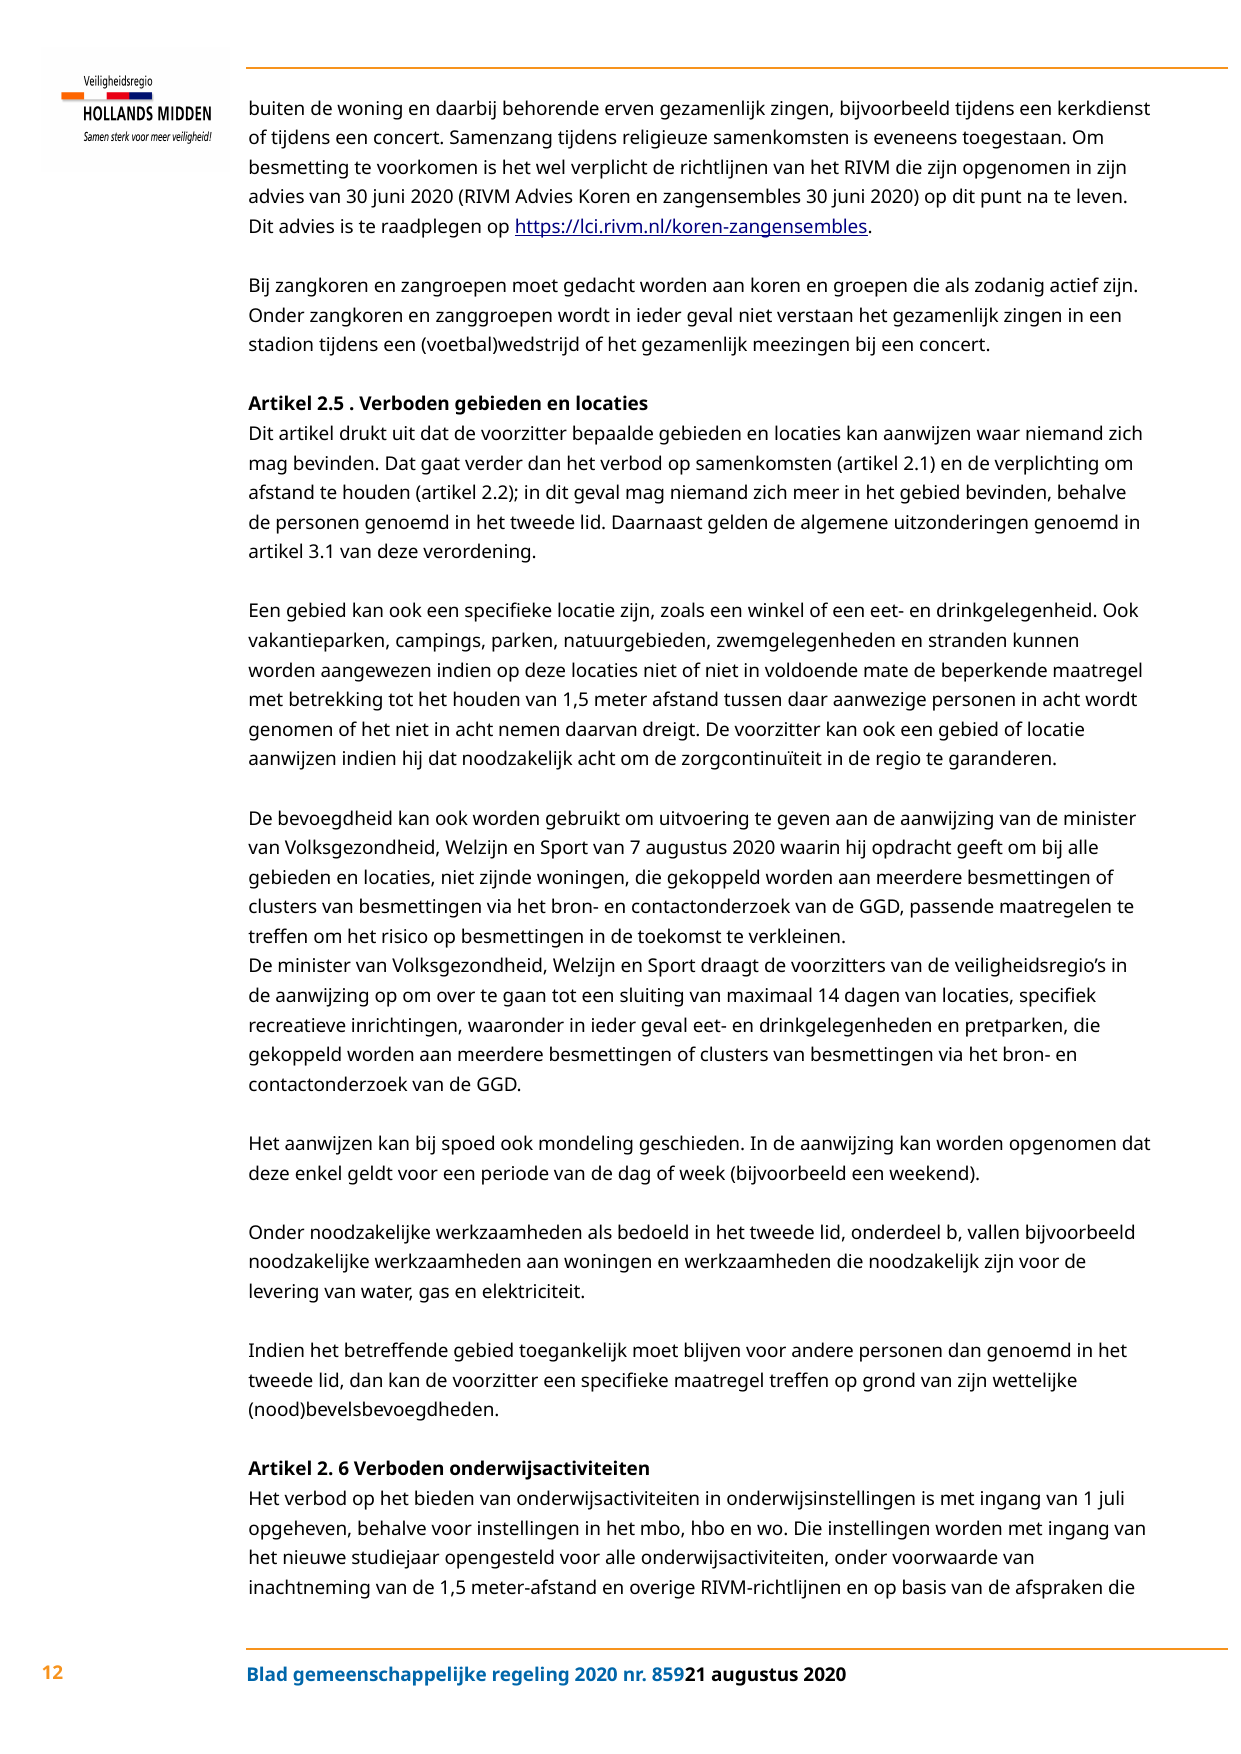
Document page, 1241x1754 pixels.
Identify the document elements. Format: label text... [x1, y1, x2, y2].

text De bevoegdheid kan ook worden gebruikt om uitvoering te geven aan de aanwijzing van de minister van Volksgezondheid, Welzijn en Sport van 7 augustus 2020 waarin hij opdracht geeft om bij alle gebieden en locaties, niet zijnde woningen, die gekoppeld worden aan meerdere besmettingen of clusters van besmettingen via het bron- en contactonderzoek van de GGD, passende maatregelen te treffen om het risico op besmettingen in de toekomst te verkleinen. [248, 805, 1152, 949]
text Indien het betreffende gebied toegankelijk moet blijven voor andere personen dan genoemd in het tweede lid, dan kan de voorzitter een specifieke maatregel treffen op grond van zijn wettelijke (nood)bevelsbevoegdheden. [248, 1337, 1152, 1422]
text buiten de woning en daarbij behorende erven gezamenlijk zingen, bijvoorbeeld tijdens een kerkdienst of tijdens een concert. Samenzang tijdens religieuze samenkomsten is eveneens toegestaan. Om besmetting te voorkomen is het wel verplicht de richtlijnen van het RIVM die zijn opgenomen in zijn advies van 30 juni 2020 (RIVM Advies Koren en zangensembles 30 juni 2020) op dit punt na te leven. Dit advies is te raadplegen op https://lci.rivm.nl/koren-zangensembles. [248, 95, 1152, 239]
picture [41, 47, 231, 172]
text De minister van Volksgezondheid, Welzijn en Sport draagt de voorzitters van de veiligheidsregio’s in de aanwijzing op om over te gaan tot een sluiting van maximaal 14 dagen van locaties, specifiek recreatieve inrichtingen, waaronder in ieder geval eet- en drinkgelegenheden en pretparken, die gekoppeld worden aan meerdere besmettingen of clusters van besmettingen via het bron- en contactonderzoek van de GGD. [248, 953, 1152, 1097]
text Het aanwijzen kan bij spoed ook mondeling geschieden. In de aanwijzing kan worden opgenomen dat deze enkel geldt voor een periode van de dag of week (bijvoorbeeld een weekend). [248, 1130, 1152, 1186]
text Artikel 2.5 . Verboden gebieden en locaties [248, 391, 1152, 416]
text Dit artikel drukt uit dat de voorzitter bepaalde gebieden en locaties kan aanwijzen waar niemand zich mag bevinden. Dat gaat verder dan het verbod op samenkomsten (artikel 2.1) en de verplichting om afstand te houden (artikel 2.2); in dit geval mag niemand zich meer in het gebied bevinden, behalve de personen genoemd in het tweede lid. Daarnaast gelden de algemene uitzonderingen genoemd in artikel 3.1 van deze verordening. [248, 420, 1152, 564]
text Onder noodzakelijke werkzaamheden als bedoeld in het tweede lid, onderdeel b, vallen bijvoorbeeld noodzakelijke werkzaamheden aan woningen en werkzaamheden die noodzakelijk zijn voor de levering van water, gas en elektriciteit. [248, 1219, 1152, 1304]
text Bij zangkoren en zangroepen moet gedacht worden aan koren en groepen die als zodanig actief zijn. Onder zangkoren en zanggroepen wordt in ieder geval niet verstaan het gezamenlijk zingen in een stadion tijdens een (voetbal)wedstrijd of het gezamenlijk meezingen bij een concert. [248, 272, 1152, 357]
text Artikel 2. 6 Verboden onderwijsactiviteiten [248, 1456, 1152, 1481]
text Een gebied kan ook een specifieke locatie zijn, zoals een winkel of een eet- en drinkgelegenheid. Ook vakantieparken, campings, parken, natuurgebieden, zwemgelegenheden en stranden kunnen worden aangewezen indien op deze locaties niet of niet in voldoende mate de beperkende maatregel met betrekking tot het houden van 1,5 meter afstand tussen daar aanwezige personen in acht wordt genomen of het niet in acht nemen daarvan dreigt. De voorzitter kan ook een gebied of locatie aanwijzen indien hij dat noodzakelijk acht om de zorgcontinuïteit in de regio te garanderen. [248, 598, 1152, 771]
text Het verbod op het bieden van onderwijsactiviteiten in onderwijsinstellingen is met ingang van 1 juli opgeheven, behalve voor instellingen in het mbo, hbo en wo. Die instellingen worden met ingang van het nieuwe studiejaar opengesteld voor alle onderwijsactiviteiten, onder voorwaarde van inachtneming van de 1,5 meter-afstand en overige RIVM-richtlijnen en op basis van de afspraken die [248, 1485, 1152, 1600]
